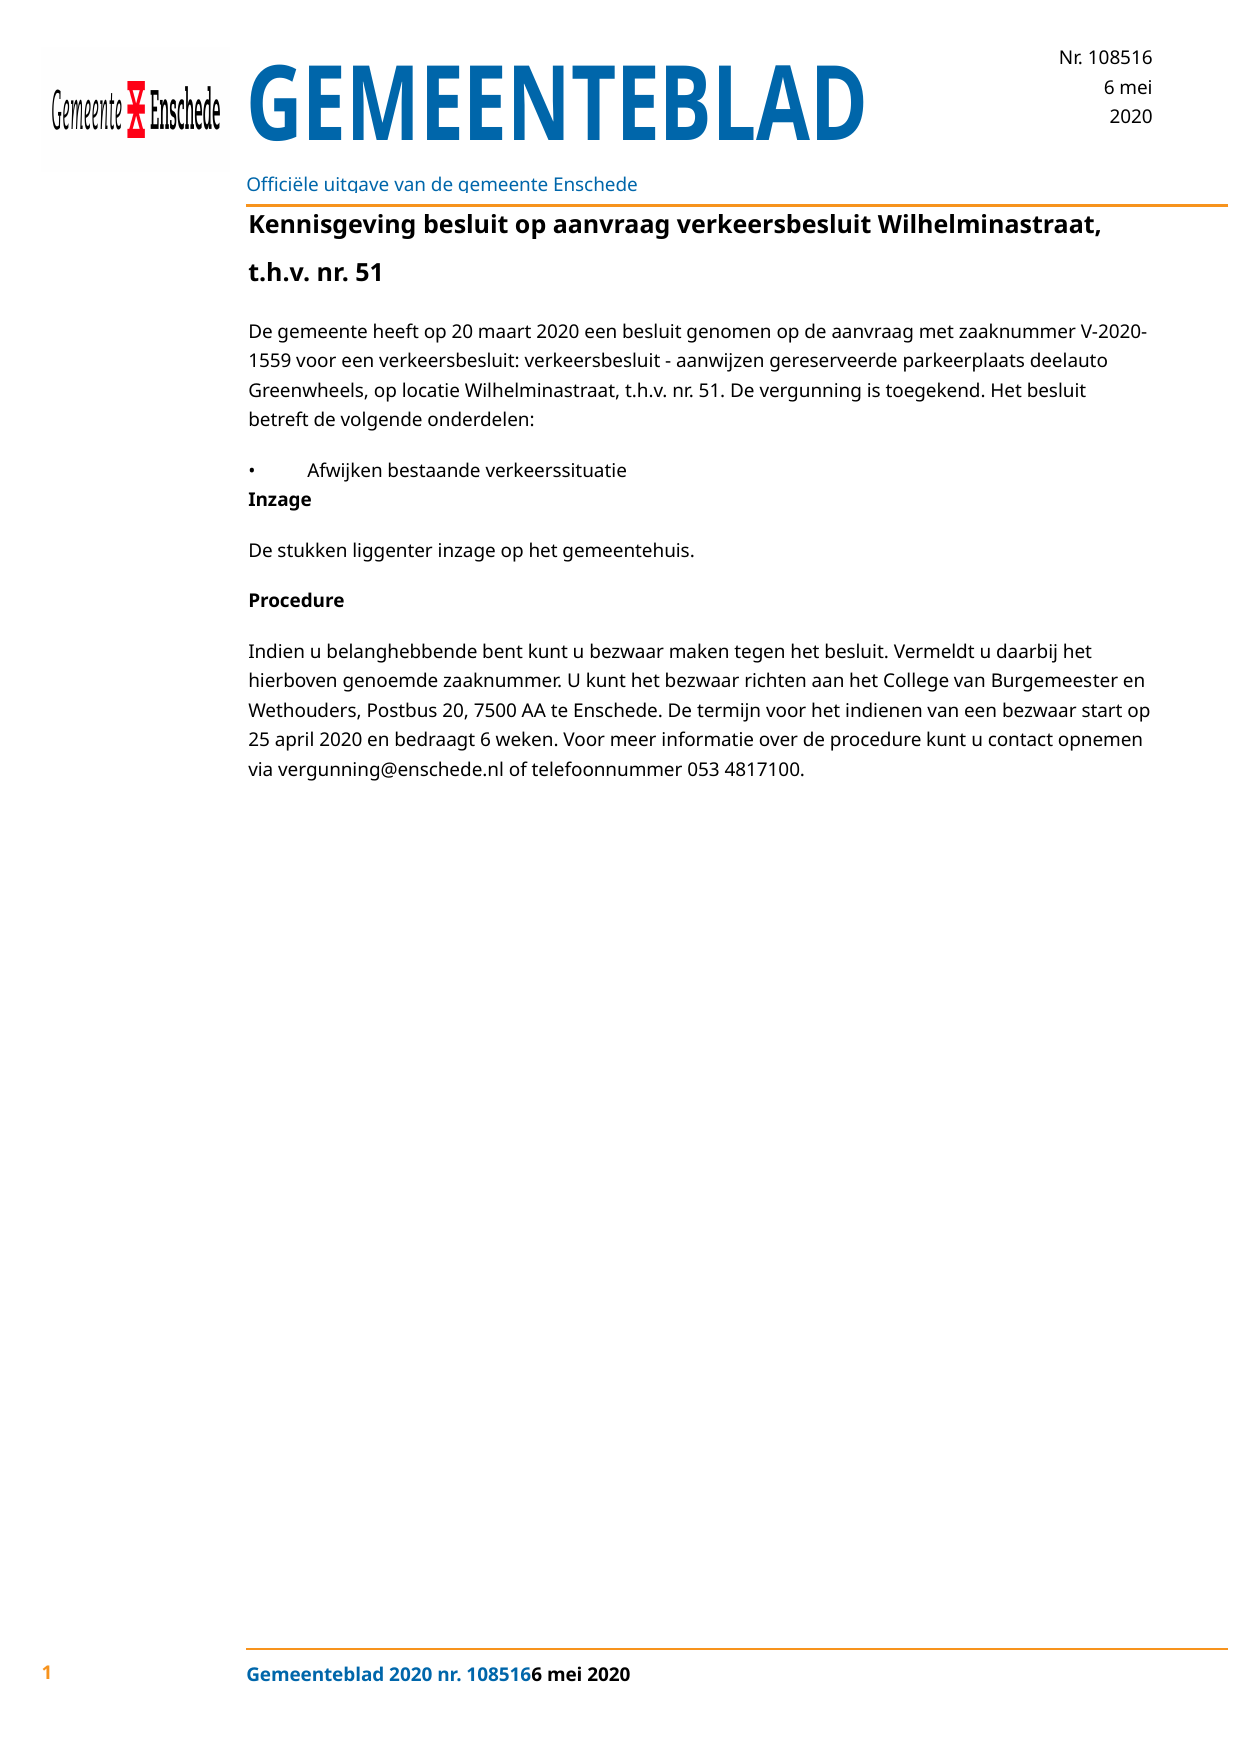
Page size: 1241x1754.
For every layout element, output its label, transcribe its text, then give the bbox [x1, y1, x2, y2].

text De gemeente heeft op 20 maart 2020 een besluit genomen op de aanvraag met zaaknummer V-2020-1559 voor een verkeersbesluit: verkeersbesluit - aanwijzen gereserveerde parkeerplaats deelauto Greenwheels, op locatie Wilhelminastraat, t.h.v. nr. 51. De vergunning is toegekend. Het besluit betreft de volgende onderdelen: [248, 318, 1152, 432]
text Inzage [248, 487, 1152, 512]
text Kennisgeving besluit op aanvraag verkeersbesluit Wilhelminastraat, t.h.v. nr. 51 [248, 207, 1152, 288]
list Afwijken bestaande verkeerssituatie [248, 457, 1152, 483]
text Procedure [248, 587, 1152, 613]
text Indien u belanghebbende bent kunt u bezwaar maken tegen het besluit. Vermeldt u daarbij het hierboven genoemde zaaknummer. U kunt het bezwaar richten aan het College van Burgemees­ter en Wethouders, Postbus 20, 7500 AA te Enschede. De termijn voor het indienen van een bezwaar start op 25 april 2020 en bedraagt 6 weken. Voor meer informatie over de procedure kunt u contact opnemen via vergunning@enschede.nl of telefoonnummer 053 4817100. [248, 638, 1152, 782]
picture [41, 47, 231, 172]
text De stukken liggenter inzage op het gemeentehuis. [248, 537, 1152, 563]
